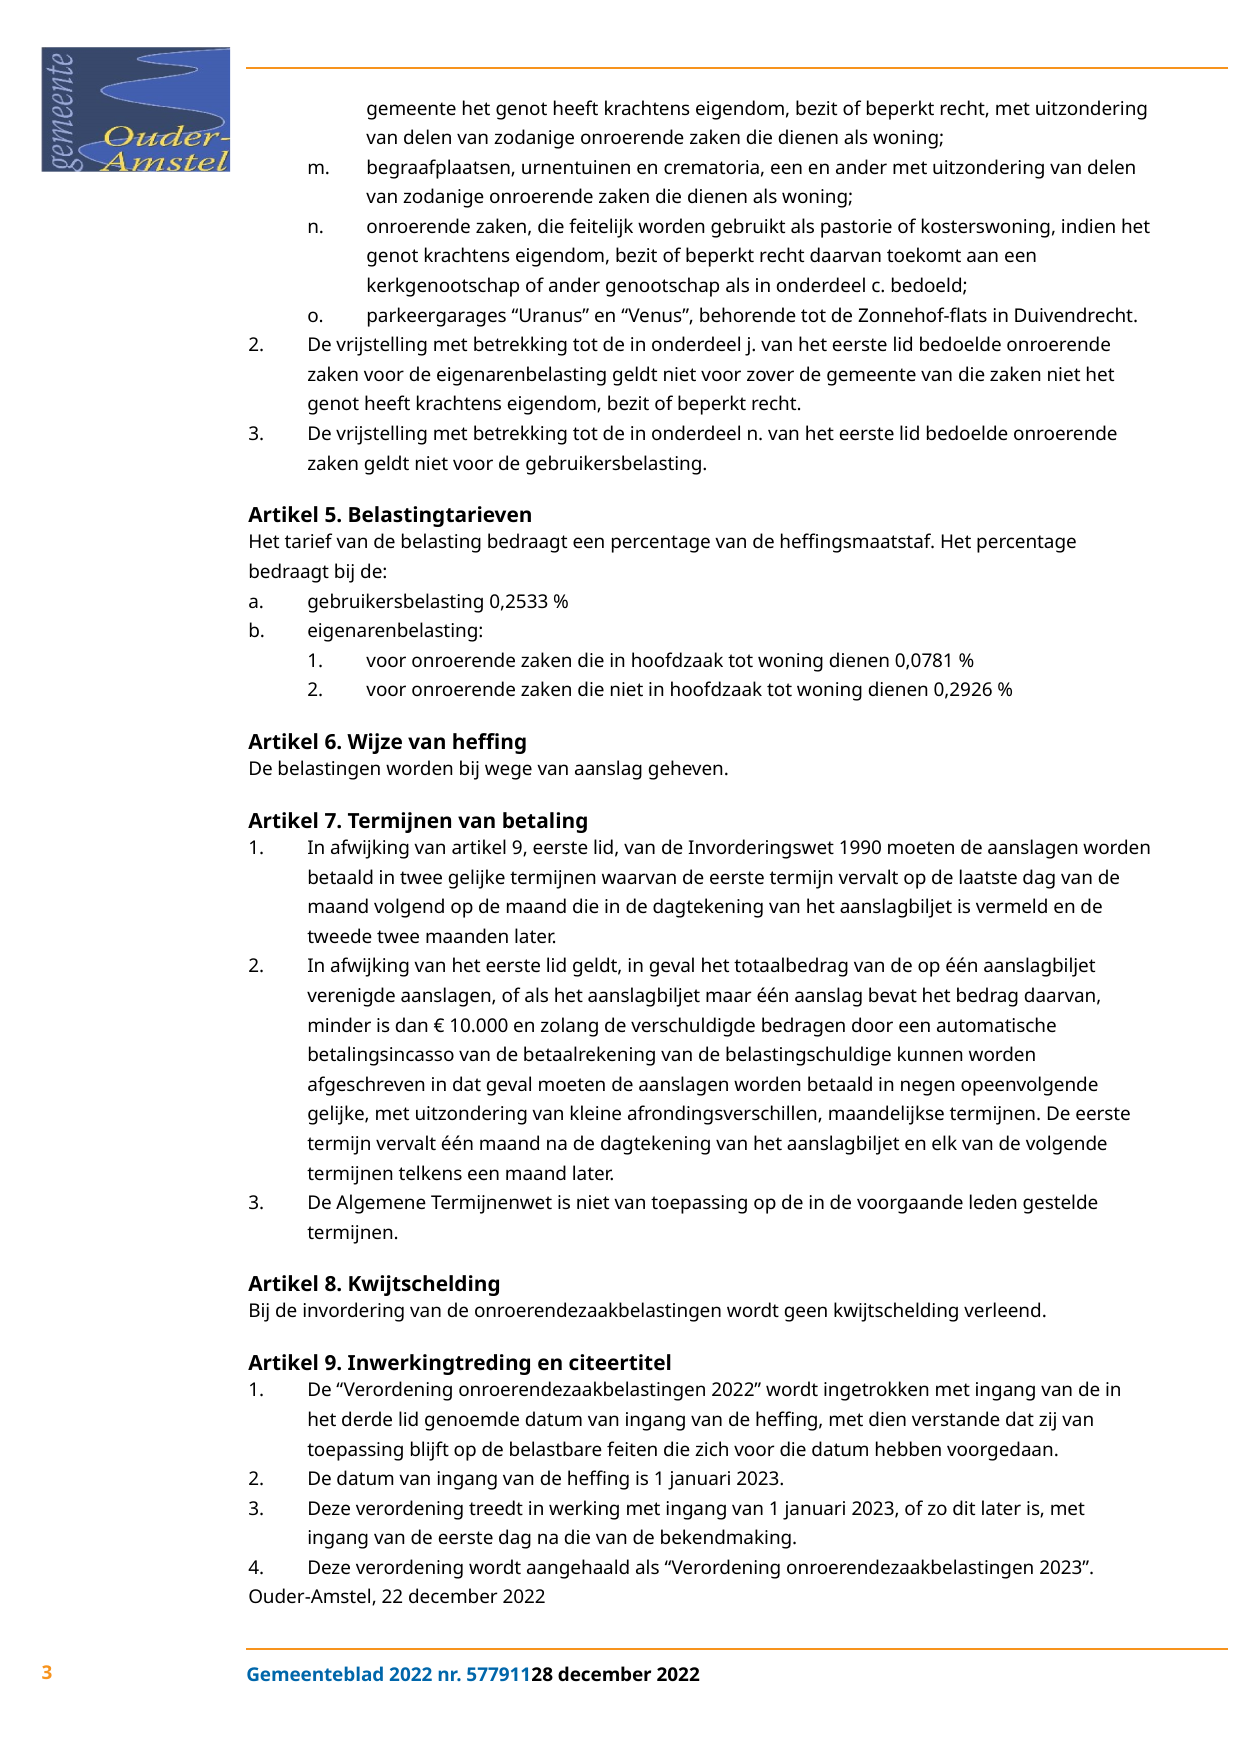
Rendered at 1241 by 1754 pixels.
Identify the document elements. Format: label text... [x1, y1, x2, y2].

text Artikel 5. Belastingtarieven [248, 500, 1152, 529]
text Artikel 7. Termijnen van betaling [248, 806, 1152, 834]
text Artikel 9. Inwerkingtreding en citeertitel [248, 1348, 1152, 1377]
list parkeergarages “Uranus” en “Venus”, behorende tot de Zonnehof-flats in Duivendrecht. [307, 302, 1152, 328]
text Artikel 6. Wijze van heffing [248, 727, 1152, 755]
list onroerende zaken, die feitelijk worden gebruikt als pastorie of kosterswoning, indien het genot krachtens eigendom, bezit of beperkt recht daarvan toekomt aan een kerkgenootschap of ander genootschap als in onderdeel c. bedoeld; [307, 213, 1152, 298]
list De vrijstelling met betrekking tot de in onderdeel j. van het eerste lid bedoelde onroerende zaken voor de eigenarenbelasting geldt niet voor zover de gemeente van die zaken niet het genot heeft krachtens eigendom, bezit of beperkt recht. [248, 331, 1152, 416]
text Ouder-Amstel, 22 december 2022 [248, 1584, 1152, 1609]
list De “Verordening onroerendezaakbelastingen 2022” wordt ingetrokken met ingang van de in het derde lid genoemde datum van ingang van de heffing, met dien verstande dat zij van toepassing blijft op de belastbare feiten die zich voor die datum hebben voorgedaan. [248, 1377, 1152, 1461]
list De Algemene Termijnenwet is niet van toepassing op de in de voorgaande leden gestelde termijnen. [248, 1189, 1152, 1244]
list gebruikersbelasting 0,2533 % [248, 588, 1152, 613]
text Het tarief van de belasting bedraagt een percentage van de heffingsmaatstaf. Het percentage bedraagt bij de: [248, 529, 1152, 584]
list Deze verordening wordt aangehaald als “Verordening onroerendezaakbelastingen 2023”. [248, 1554, 1152, 1580]
text De belastingen worden bij wege van aanslag geheven. [248, 755, 1152, 781]
list In afwijking van artikel 9, eerste lid, van de Invorderingswet 1990 moeten de aanslagen worden betaald in twee gelijke termijnen waarvan de eerste termijn vervalt op de laatste dag van de maand volgend op de maand die in de dagtekening van het aanslagbiljet is vermeld en de tweede twee maanden later. [248, 834, 1152, 949]
list Deze verordening treedt in werking met ingang van 1 januari 2023, of zo dit later is, met ingang van de eerste dag na die van de bekendmaking. [248, 1495, 1152, 1550]
list eigenarenbelasting: [248, 617, 1152, 643]
list voor onroerende zaken die niet in hoofdzaak tot woning dienen 0,2926 % [307, 677, 1152, 702]
list De datum van ingang van de heffing is 1 januari 2023. [248, 1465, 1152, 1491]
list In afwijking van het eerste lid geldt, in geval het totaalbedrag van de op één aanslagbiljet verenigde aanslagen, of als het aanslagbiljet maar één aanslag bevat het bedrag daarvan, minder is dan € 10.000 en zolang de verschuldigde bedragen door een automatische betalingsincasso van de betaalrekening van de belastingschuldige kunnen worden afgeschreven in dat geval moeten de aanslagen worden betaald in negen opeenvolgende gelijke, met uitzondering van kleine afrondingsverschillen, maandelijkse termijnen. De eerste termijn vervalt één maand na de dagtekening van het aanslagbiljet en elk van de volgende termijnen telkens een maand later. [248, 953, 1152, 1185]
picture [41, 47, 231, 172]
text Bij de invordering van de onroerendezaakbelastingen wordt geen kwijtschelding verleend. [248, 1298, 1152, 1323]
list gemeente het genot heeft krachtens eigendom, bezit of beperkt recht, met uitzondering van delen van zodanige onroerende zaken die dienen als woning; [307, 95, 1152, 150]
list begraafplaatsen, urnentuinen en crematoria, een en ander met uitzondering van delen van zodanige onroerende zaken die dienen als woning; [307, 154, 1152, 209]
list voor onroerende zaken die in hoofdzaak tot woning dienen 0,0781 % [307, 647, 1152, 673]
text Artikel 8. Kwijtschelding [248, 1269, 1152, 1298]
list De vrijstelling met betrekking tot de in onderdeel n. van het eerste lid bedoelde onroerende zaken geldt niet voor de gebruikersbelasting. [248, 420, 1152, 476]
